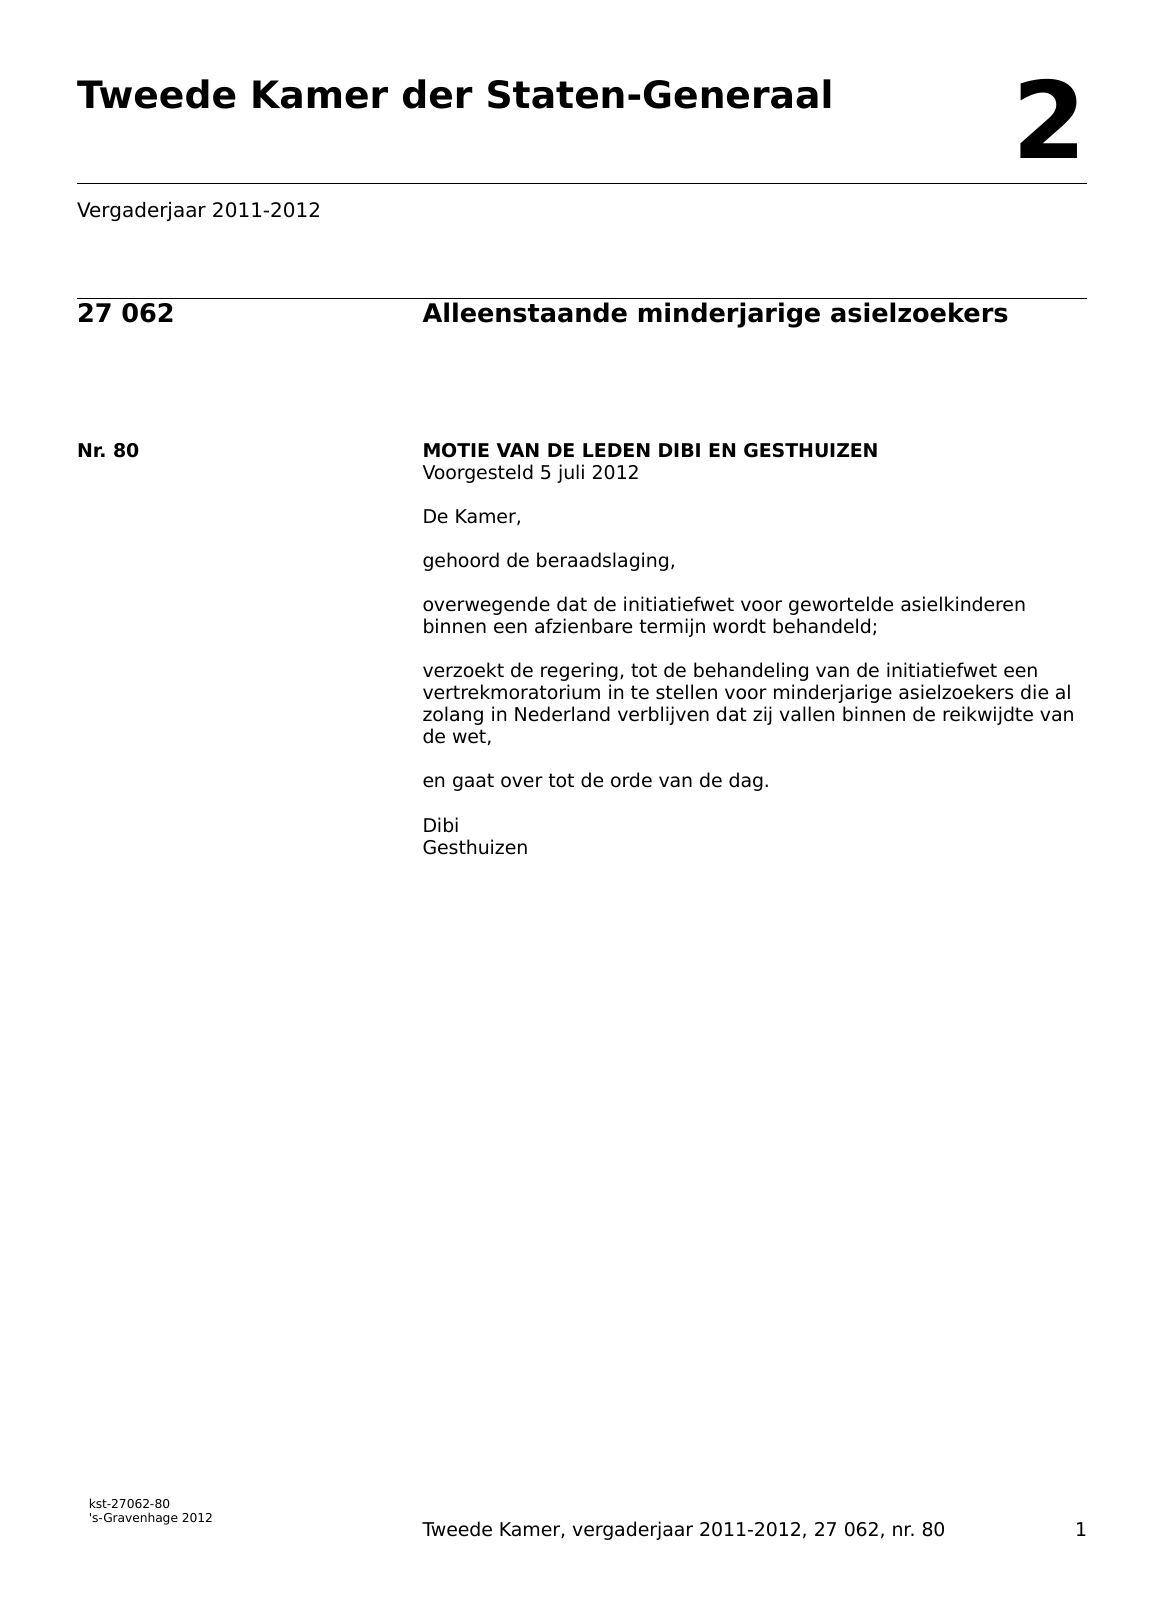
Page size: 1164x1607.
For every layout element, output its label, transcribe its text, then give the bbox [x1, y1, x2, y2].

text kst-27062-80 [88, 1497, 323, 1511]
subtitle Nr. 80 MOTIE VAN DE LEDEN DIBI EN GESTHUIZEN [77, 440, 1087, 462]
table_cell Vergaderjaar 2011-2012 [77, 184, 1087, 298]
text 's-Gravenhage 2012 [88, 1511, 323, 1525]
text Gesthuizen [422, 837, 1087, 858]
text verzoekt de regering, tot de behandeling van de initiatiefwet een vertrekmoratorium in te stellen voor minderjarige asielzoekers die al zolang in Nederland verblijven dat zij vallen binnen de reikwijdte van de wet, [422, 660, 1087, 748]
text gehoord de beraadslaging, [422, 550, 1087, 572]
text en gaat over tot de orde van de dag. [422, 770, 1087, 792]
table_header Tweede Kamer der Staten-Generaal [77, 59, 886, 183]
subtitle 27 062 Alleenstaande minderjarige asielzoekers [77, 299, 1087, 329]
text De Kamer, [422, 506, 1087, 528]
text Dibi [422, 814, 1087, 837]
text Voorgesteld 5 juli 2012 [422, 462, 1087, 484]
text overwegende dat de initiatiefwet voor gewortelde asielkinderen binnen een afzienbare termijn wordt behandeld; [422, 594, 1087, 638]
table_header 2 [886, 59, 1087, 183]
